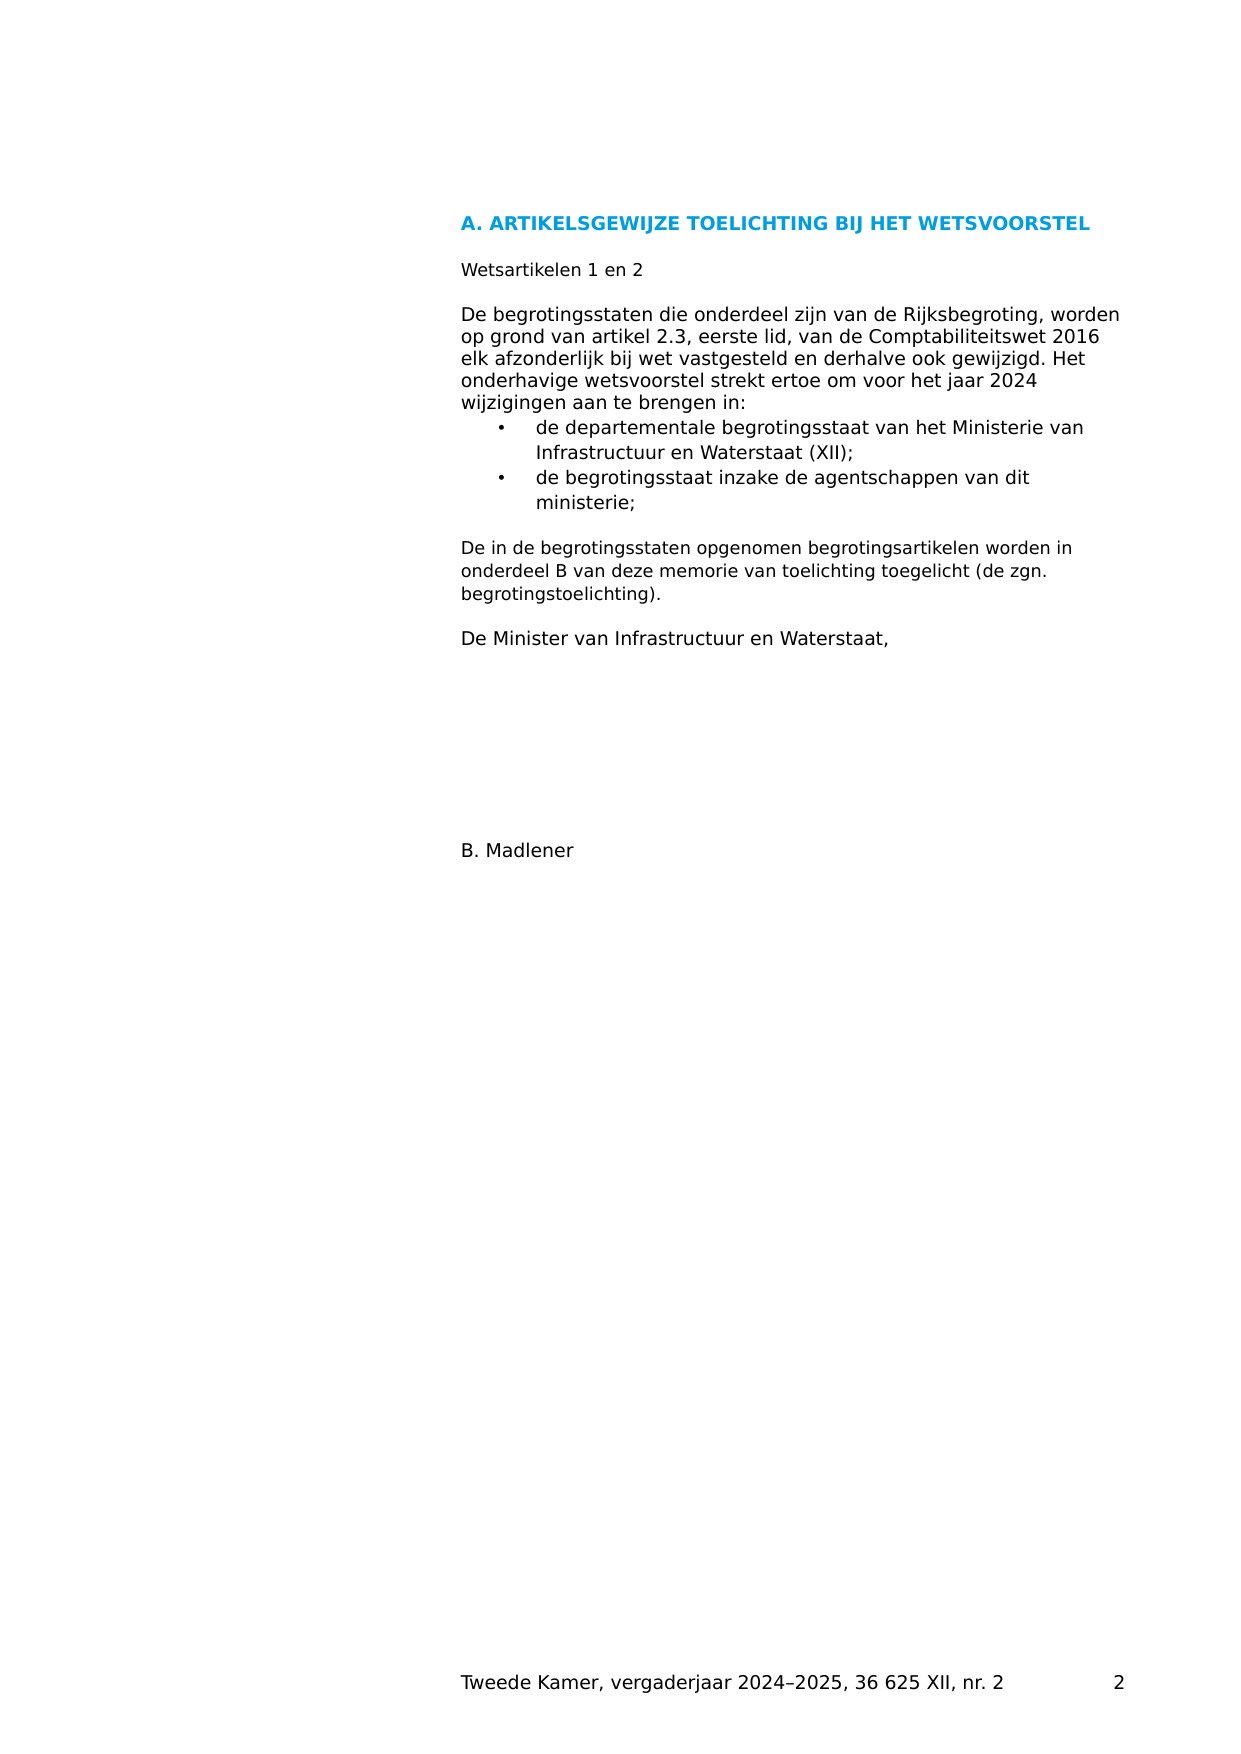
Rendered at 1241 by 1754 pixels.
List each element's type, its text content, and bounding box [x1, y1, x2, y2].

title A. ARTIKELSGEWIJZE TOELICHTING BIJ HET WETSVOORSTEL [461, 213, 1125, 235]
text De in de begrotingsstaten opgenomen begrotingsartikelen worden in onderdeel B van deze memorie van toelichting toegelicht (de zgn. begrotingstoelichting). [461, 536, 1125, 605]
text De Minister van Infrastructuur en Waterstaat, [461, 628, 1125, 650]
list de begrotingsstaat inzake de agentschappen van dit ministerie; [498, 464, 1125, 514]
text De begrotingsstaten die onderdeel zijn van de Rijksbegroting, worden op grond van artikel 2.3, eerste lid, van de Comptabiliteitswet 2016 elk afzonderlijk bij wet vastgesteld en derhalve ook gewijzigd. Het onderhavige wetsvoorstel strekt ertoe om voor het jaar 2024 wijzigingen aan te brengen in: [461, 304, 1125, 414]
text B. Madlener [461, 840, 1125, 862]
list de departementale begrotingsstaat van het Ministerie van Infrastructuur en Waterstaat (XII); [498, 414, 1125, 464]
text Wetsartikelen 1 en 2 [461, 258, 1125, 281]
